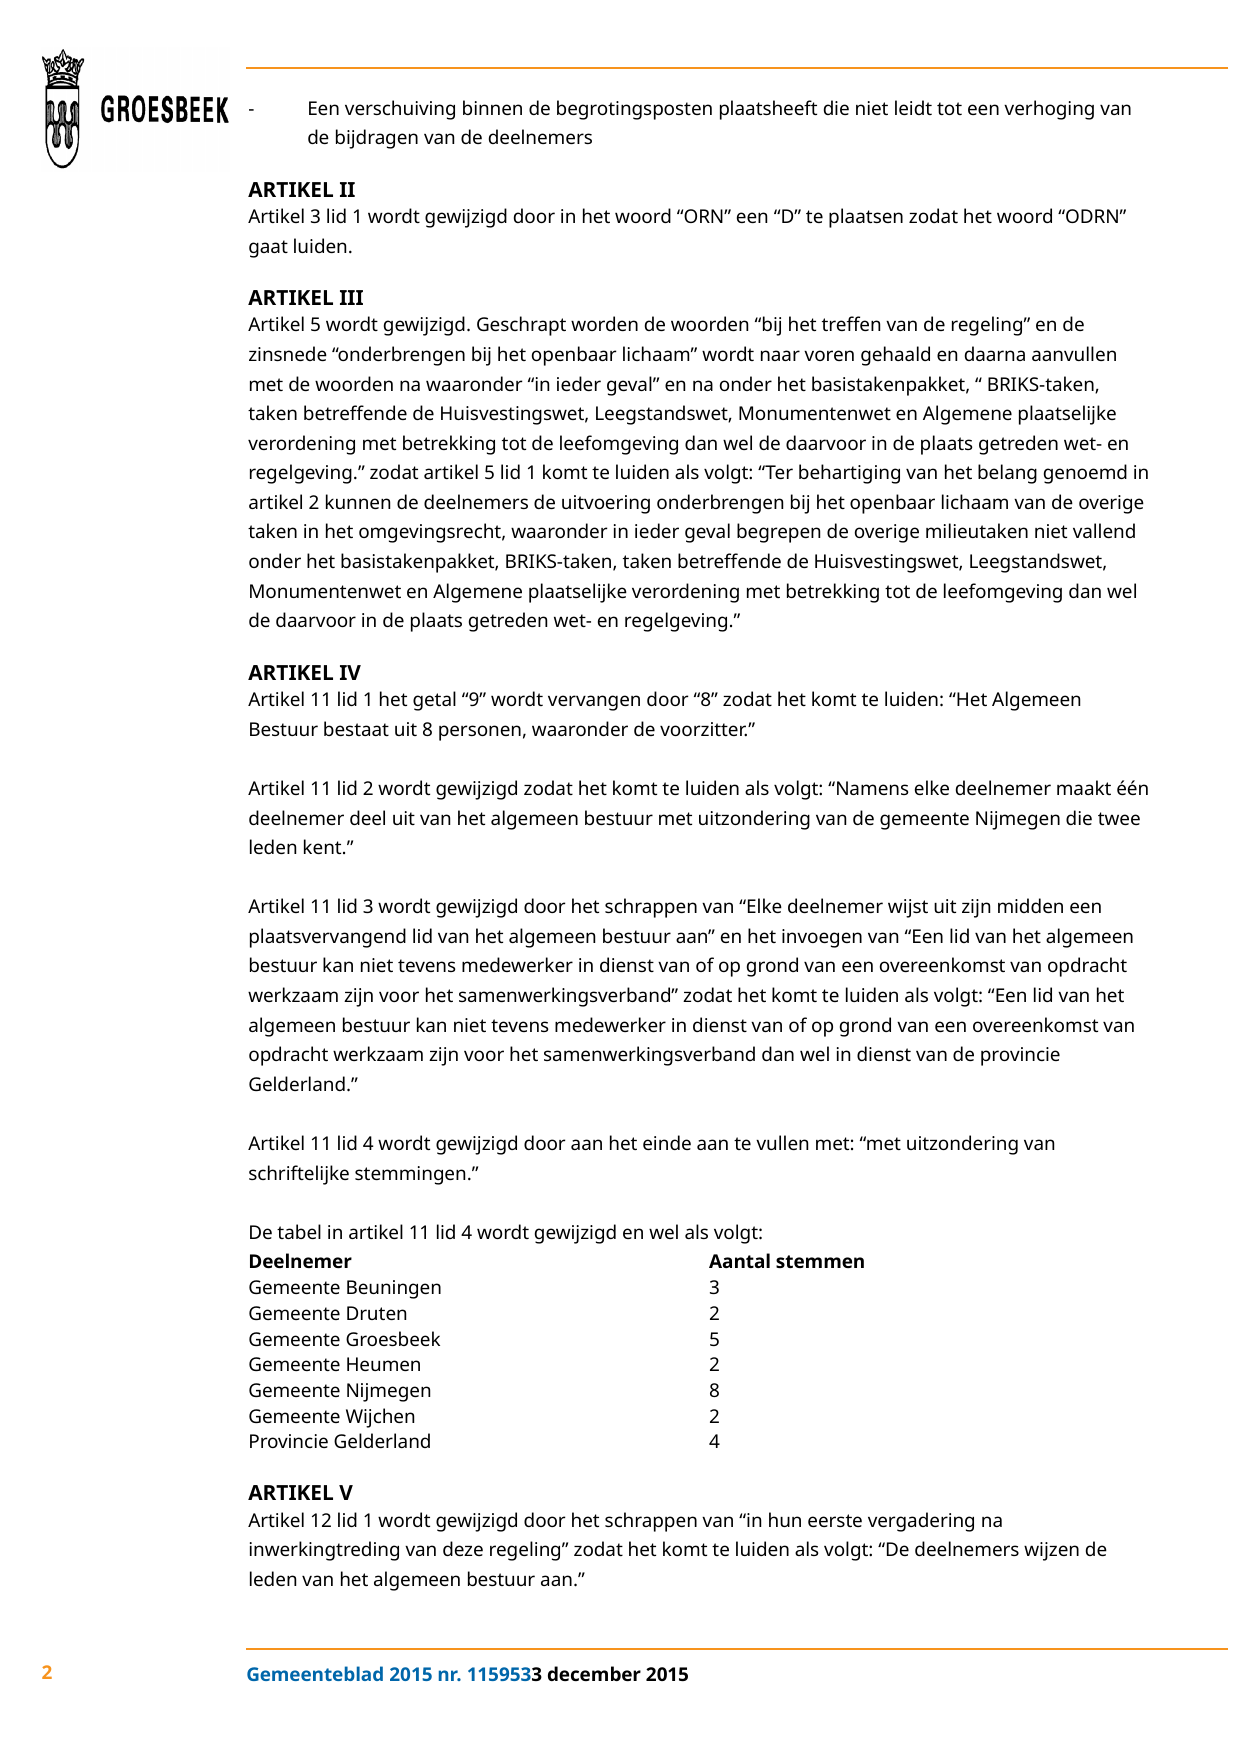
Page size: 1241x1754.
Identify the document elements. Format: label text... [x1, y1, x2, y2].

text ARTIKEL V [248, 1478, 1152, 1507]
text Artikel 5 wordt gewijzigd. Geschrapt worden de woorden “bij het treffen van de regeling” en de zinsnede “onderbrengen bij het openbaar lichaam” wordt naar voren gehaald en daarna aanvullen met de woorden na waaronder “in ieder geval” en na onder het basistakenpakket, “ BRIKS-taken, taken betreffende de Huisvestingswet, Leegstandswet, Monumentenwet en Algemene plaatselijke verordening met betrekking tot de leefomgeving dan wel de daarvoor in de plaats getreden wet- en regelgeving.” zodat artikel 5 lid 1 komt te luiden als volgt: “Ter behartiging van het belang genoemd in artikel 2 kunnen de deelnemers de uitvoering onderbrengen bij het openbaar lichaam van de overige taken in het omgevingsrecht, waaronder in ieder geval begrepen de overige milieutaken niet vallend onder het basistakenpakket, BRIKS-taken, taken betreffende de Huisvestingswet, Leegstandswet, Monumentenwet en Algemene plaatselijke verordening met betrekking tot de leefomgeving dan wel de daarvoor in de plaats getreden wet- en regelgeving.” [248, 312, 1152, 633]
table_cell 8 [709, 1377, 1152, 1403]
table_cell Gemeente Beuningen [248, 1274, 709, 1300]
text ARTIKEL II [248, 175, 1152, 203]
text ARTIKEL III [248, 283, 1152, 312]
table_cell 2 [709, 1300, 1152, 1326]
table_cell Gemeente Groesbeek [248, 1326, 709, 1351]
text Artikel 11 lid 1 het getal “9” wordt vervangen door “8” zodat het komt te luiden: “Het Algemeen Bestuur bestaat uit 8 personen, waaronder de voorzitter.” [248, 686, 1152, 742]
table_cell Gemeente Nijmegen [248, 1377, 709, 1403]
text ARTIKEL IV [248, 658, 1152, 686]
table_cell 4 [709, 1429, 1152, 1454]
text Artikel 12 lid 1 wordt gewijzigd door het schrappen van “in hun eerste vergadering na inwerkingtreding van deze regeling” zodat het komt te luiden als volgt: “De deelnemers wijzen de leden van het algemeen bestuur aan.” [248, 1507, 1152, 1592]
table_cell Gemeente Heumen [248, 1351, 709, 1377]
text Artikel 11 lid 4 wordt gewijzigd door aan het einde aan te vullen met: “met uitzondering van schriftelijke stemmingen.” [248, 1130, 1152, 1185]
table_cell 2 [709, 1351, 1152, 1377]
picture [41, 47, 231, 172]
list Een verschuiving binnen de begrotingsposten plaatsheeft die niet leidt tot een verhoging van de bijdragen van de deelnemers [248, 95, 1152, 150]
text Artikel 11 lid 2 wordt gewijzigd zodat het komt te luiden als volgt: “Namens elke deelnemer maakt één deelnemer deel uit van het algemeen bestuur met uitzondering van de gemeente Nijmegen die twee leden kent.” [248, 775, 1152, 860]
table_cell Gemeente Wijchen [248, 1403, 709, 1429]
text Artikel 11 lid 3 wordt gewijzigd door het schrappen van “Elke deelnemer wijst uit zijn midden een plaatsvervangend lid van het algemeen bestuur aan” en het invoegen van “Een lid van het algemeen bestuur kan niet tevens medewerker in dienst van of op grond van een overeenkomst van opdracht werkzaam zijn voor het samenwerkingsverband” zodat het komt te luiden als volgt: “Een lid van het algemeen bestuur kan niet tevens medewerker in dienst van of op grond van een overeenkomst van opdracht werkzaam zijn voor het samenwerkingsverband dan wel in dienst van de provincie Gelderland.” [248, 893, 1152, 1097]
text De tabel in artikel 11 lid 4 wordt gewijzigd en wel als volgt: [248, 1219, 1152, 1244]
table_cell 3 [709, 1274, 1152, 1300]
table_header Aantal stemmen [709, 1249, 1152, 1274]
table_cell Gemeente Druten [248, 1300, 709, 1326]
table_cell 2 [709, 1403, 1152, 1429]
table_cell 5 [709, 1326, 1152, 1351]
text Artikel 3 lid 1 wordt gewijzigd door in het woord “ORN” een “D” te plaatsen zodat het woord “ODRN” gaat luiden. [248, 203, 1152, 258]
table_cell Provincie Gelderland [248, 1429, 709, 1454]
table_header Deelnemer [248, 1249, 709, 1274]
